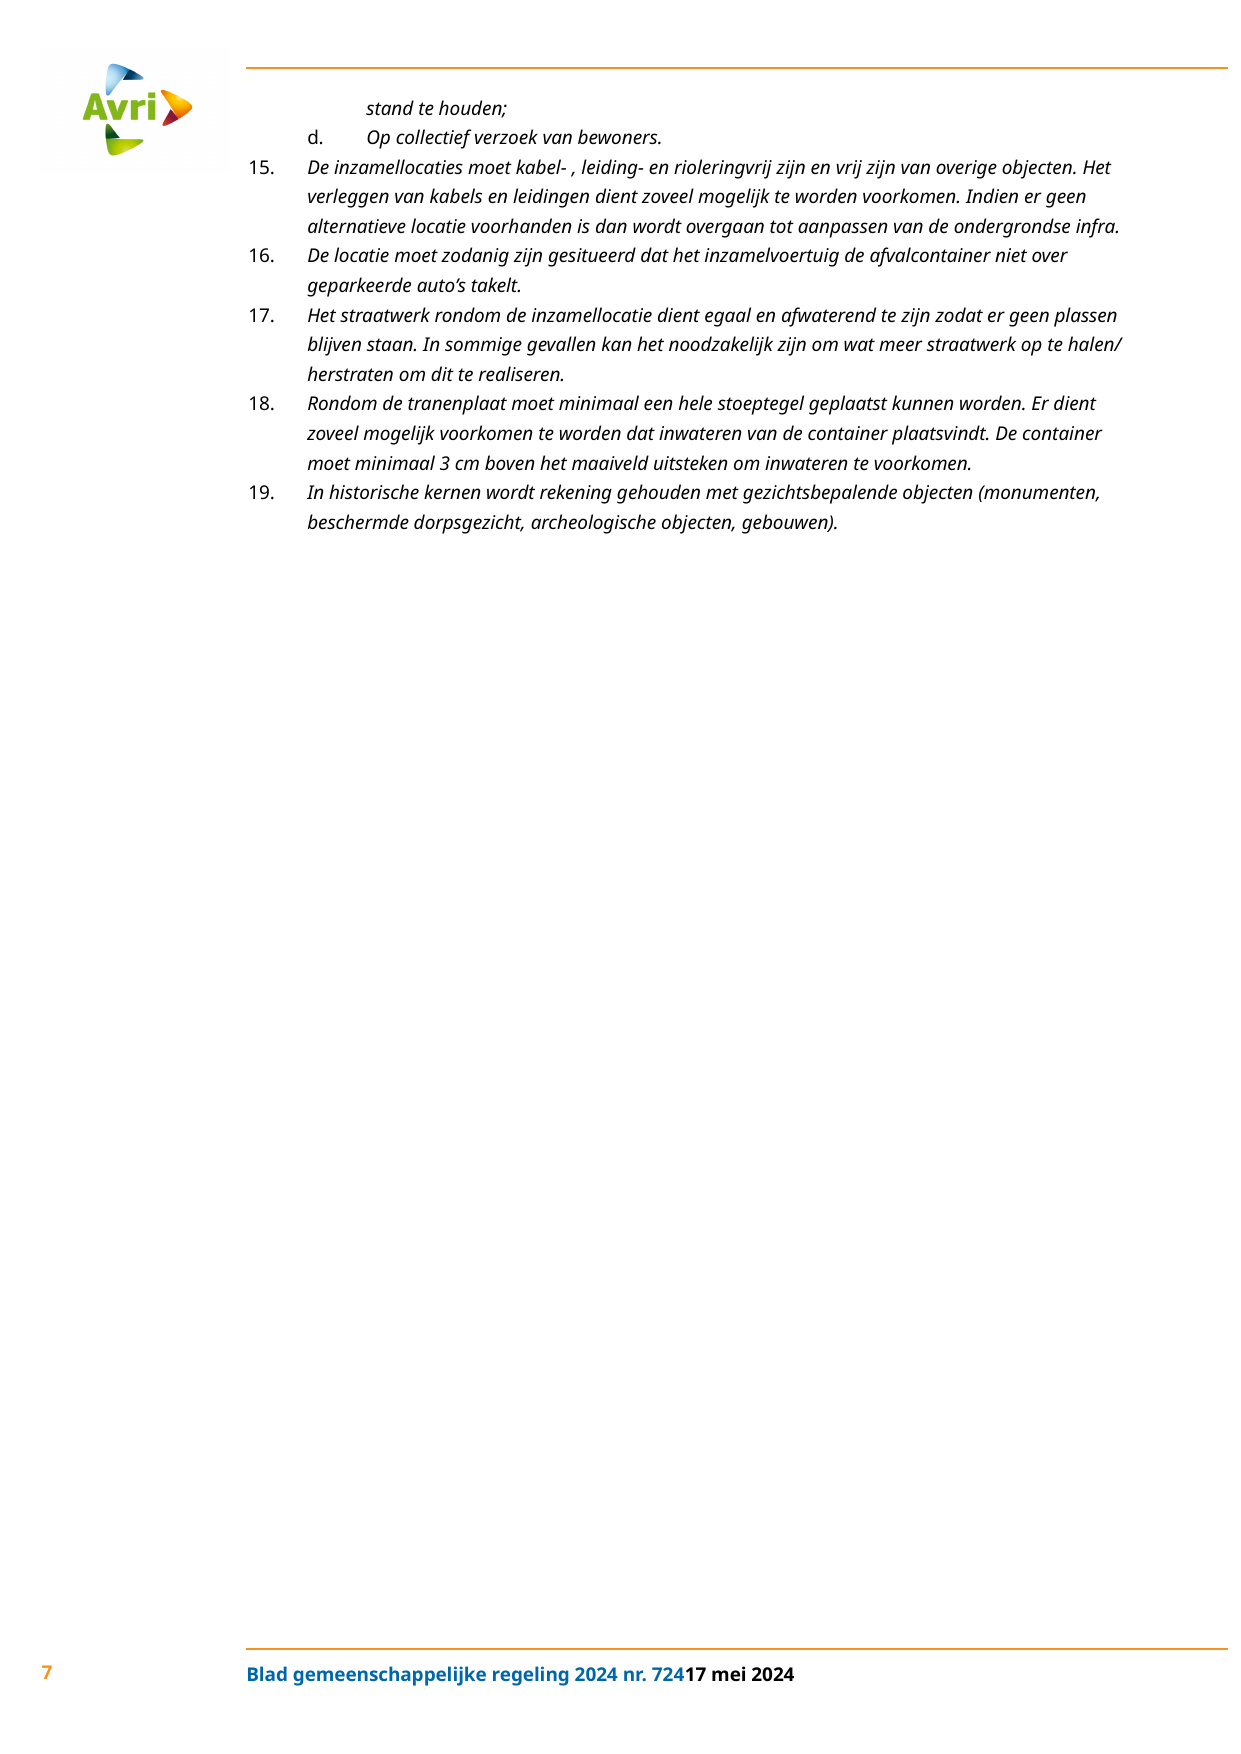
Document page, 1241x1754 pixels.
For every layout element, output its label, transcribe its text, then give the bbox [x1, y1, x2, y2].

picture [41, 47, 231, 172]
list Op collectief verzoek van bewoners. [307, 124, 1152, 150]
list De inzamellocaties moet kabel- , leiding- en rioleringvrij zijn en vrij zijn van overige objecten. Het verleggen van kabels en leidingen dient zoveel mogelijk te worden voorkomen. Indien er geen alternatieve locatie voorhanden is dan wordt overgaan tot aanpassen van de ondergrondse infra. [248, 154, 1152, 239]
list Het straatwerk rondom de inzamellocatie dient egaal en afwaterend te zijn zodat er geen plassen blijven staan. In sommige gevallen kan het noodzakelijk zijn om wat meer straatwerk op te halen/ herstraten om dit te realiseren. [248, 302, 1152, 387]
list In historische kernen wordt rekening gehouden met gezichtsbepalende objecten (monumenten, beschermde dorpsgezicht, archeologische objecten, gebouwen). [248, 479, 1152, 535]
list De locatie moet zodanig zijn gesitueerd dat het inzamelvoertuig de afvalcontainer niet over geparkeerde auto’s takelt. [248, 243, 1152, 298]
list Rondom de tranenplaat moet minimaal een hele stoeptegel geplaatst kunnen worden. Er dient zoveel mogelijk voorkomen te worden dat inwateren van de container plaatsvindt. De container moet minimaal 3 cm boven het maaiveld uitsteken om inwateren te voorkomen. [248, 391, 1152, 476]
list stand te houden; [307, 95, 1152, 121]
